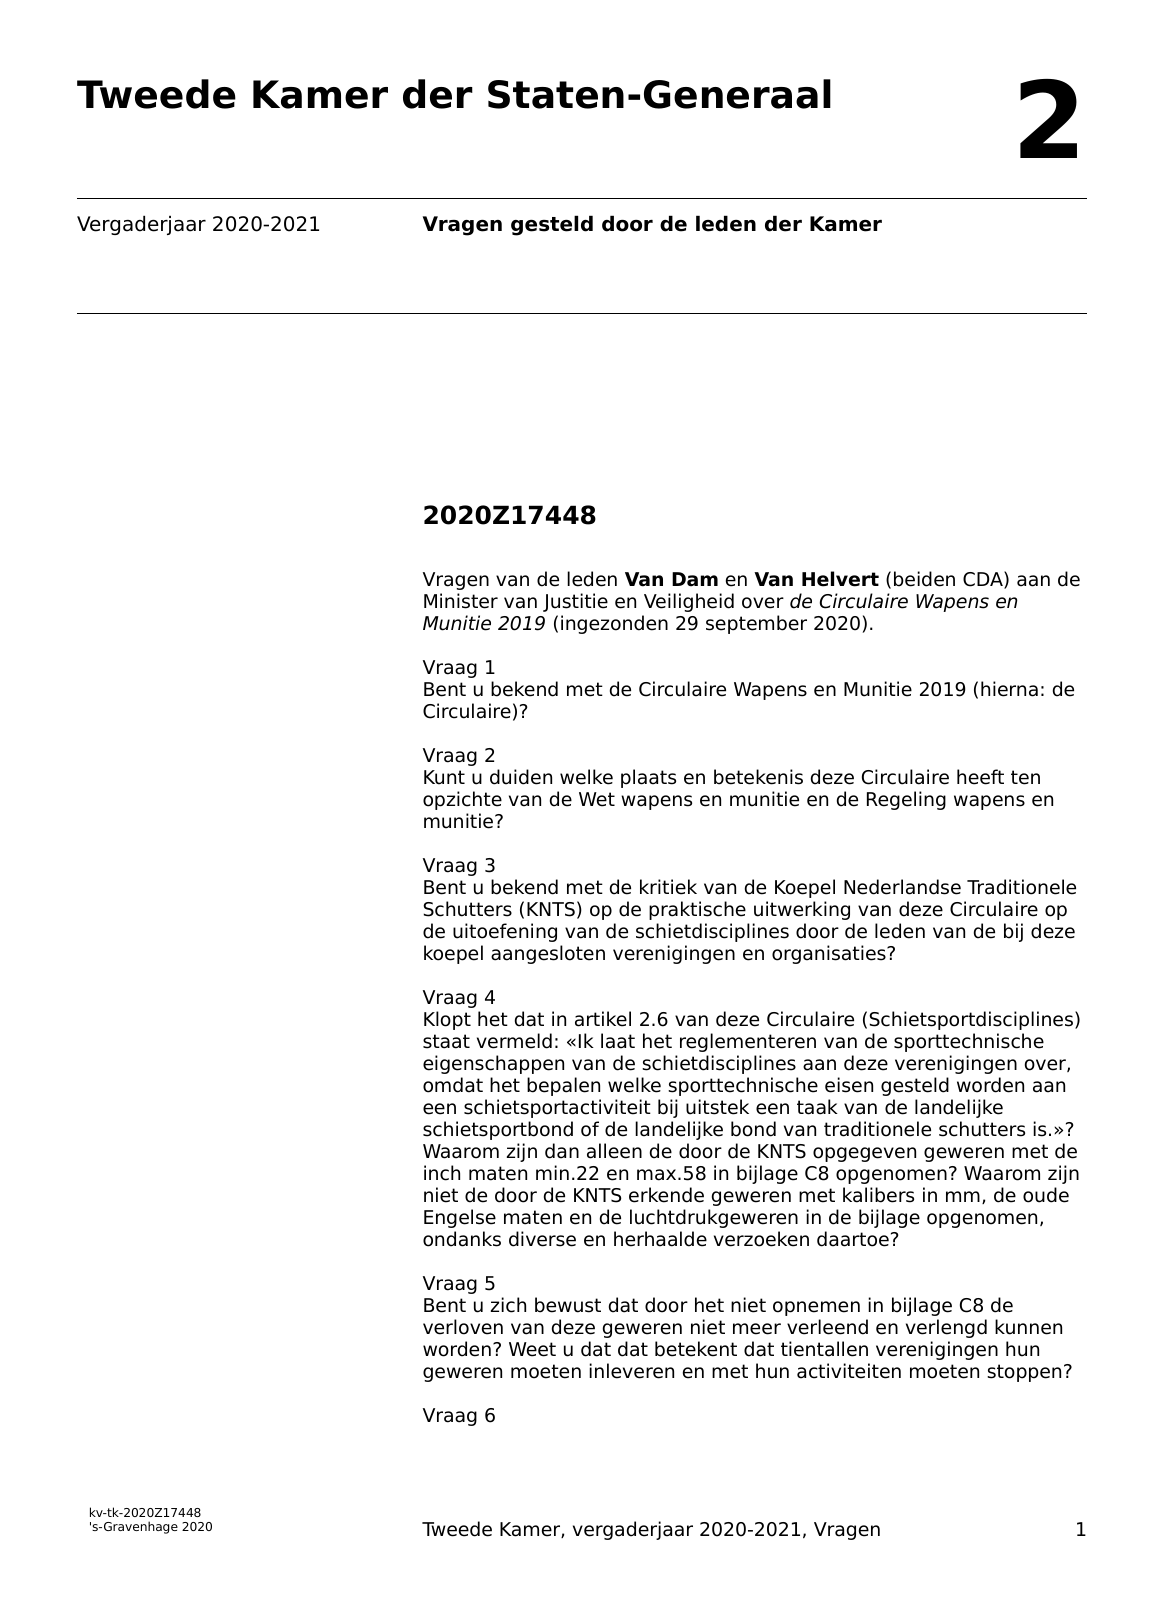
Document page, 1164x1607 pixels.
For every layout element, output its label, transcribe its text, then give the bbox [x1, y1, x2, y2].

text 2020Z17448 [422, 501, 1087, 531]
table_cell Vragen gesteld door de leden der Kamer [422, 199, 1087, 313]
text Vraag 4 [422, 987, 1087, 1009]
text Vraag 5 [422, 1273, 1087, 1295]
table_cell Vergaderjaar 2020-2021 [77, 199, 422, 313]
text Bent u bekend met de kritiek van de Koepel Nederlandse Traditionele Schutters (KNTS) op de praktische uitwerking van deze Circulaire op de uitoefening van de schietdisciplines door de leden van de bij deze koepel aangesloten verenigingen en organisaties? [422, 877, 1087, 965]
table_header Tweede Kamer der Staten-Generaal [77, 59, 886, 198]
text 's-Gravenhage 2020 [88, 1520, 323, 1534]
text Bent u bekend met de Circulaire Wapens en Munitie 2019 (hierna: de Circulaire)? [422, 679, 1087, 723]
text Kunt u duiden welke plaats en betekenis deze Circulaire heeft ten opzichte van de Wet wapens en munitie en de Regeling wapens en munitie? [422, 767, 1087, 833]
text Vraag 3 [422, 855, 1087, 877]
text Bent u zich bewust dat door het niet opnemen in bijlage C8 de verloven van deze geweren niet meer verleend en verlengd kunnen worden? Weet u dat dat betekent dat tientallen verenigingen hun geweren moeten inleveren en met hun activiteiten moeten stoppen? [422, 1295, 1087, 1383]
table_header 2 [886, 59, 1087, 198]
text kv-tk-2020Z17448 [88, 1506, 323, 1520]
text Klopt het dat in artikel 2.6 van deze Circulaire (Schietsportdisciplines) staat vermeld: «Ik laat het reglementeren van de sporttechnische eigenschappen van de schietdisciplines aan deze verenigingen over, omdat het bepalen welke sporttechnische eisen gesteld worden aan een schietsportactiviteit bij uitstek een taak van de landelijke schietsportbond of de landelijke bond van traditionele schutters is.»? Waarom zijn dan alleen de door de KNTS opgegeven geweren met de inch maten min.22 en max.58 in bijlage C8 opgenomen? Waarom zijn niet de door de KNTS erkende geweren met kalibers in mm, de oude Engelse maten en de luchtdrukgeweren in de bijlage opgenomen, ondanks diverse en herhaalde verzoeken daartoe? [422, 1009, 1087, 1251]
text Vraag 2 [422, 745, 1087, 767]
text Vragen van de leden Van Dam en Van Helvert (beiden CDA) aan de Minister van Justitie en Veiligheid over de Circulaire Wapens en Munitie 2019 (ingezonden 29 september 2020). [422, 569, 1087, 635]
text Vraag 6 [422, 1405, 1087, 1427]
text Vraag 1 [422, 657, 1087, 679]
